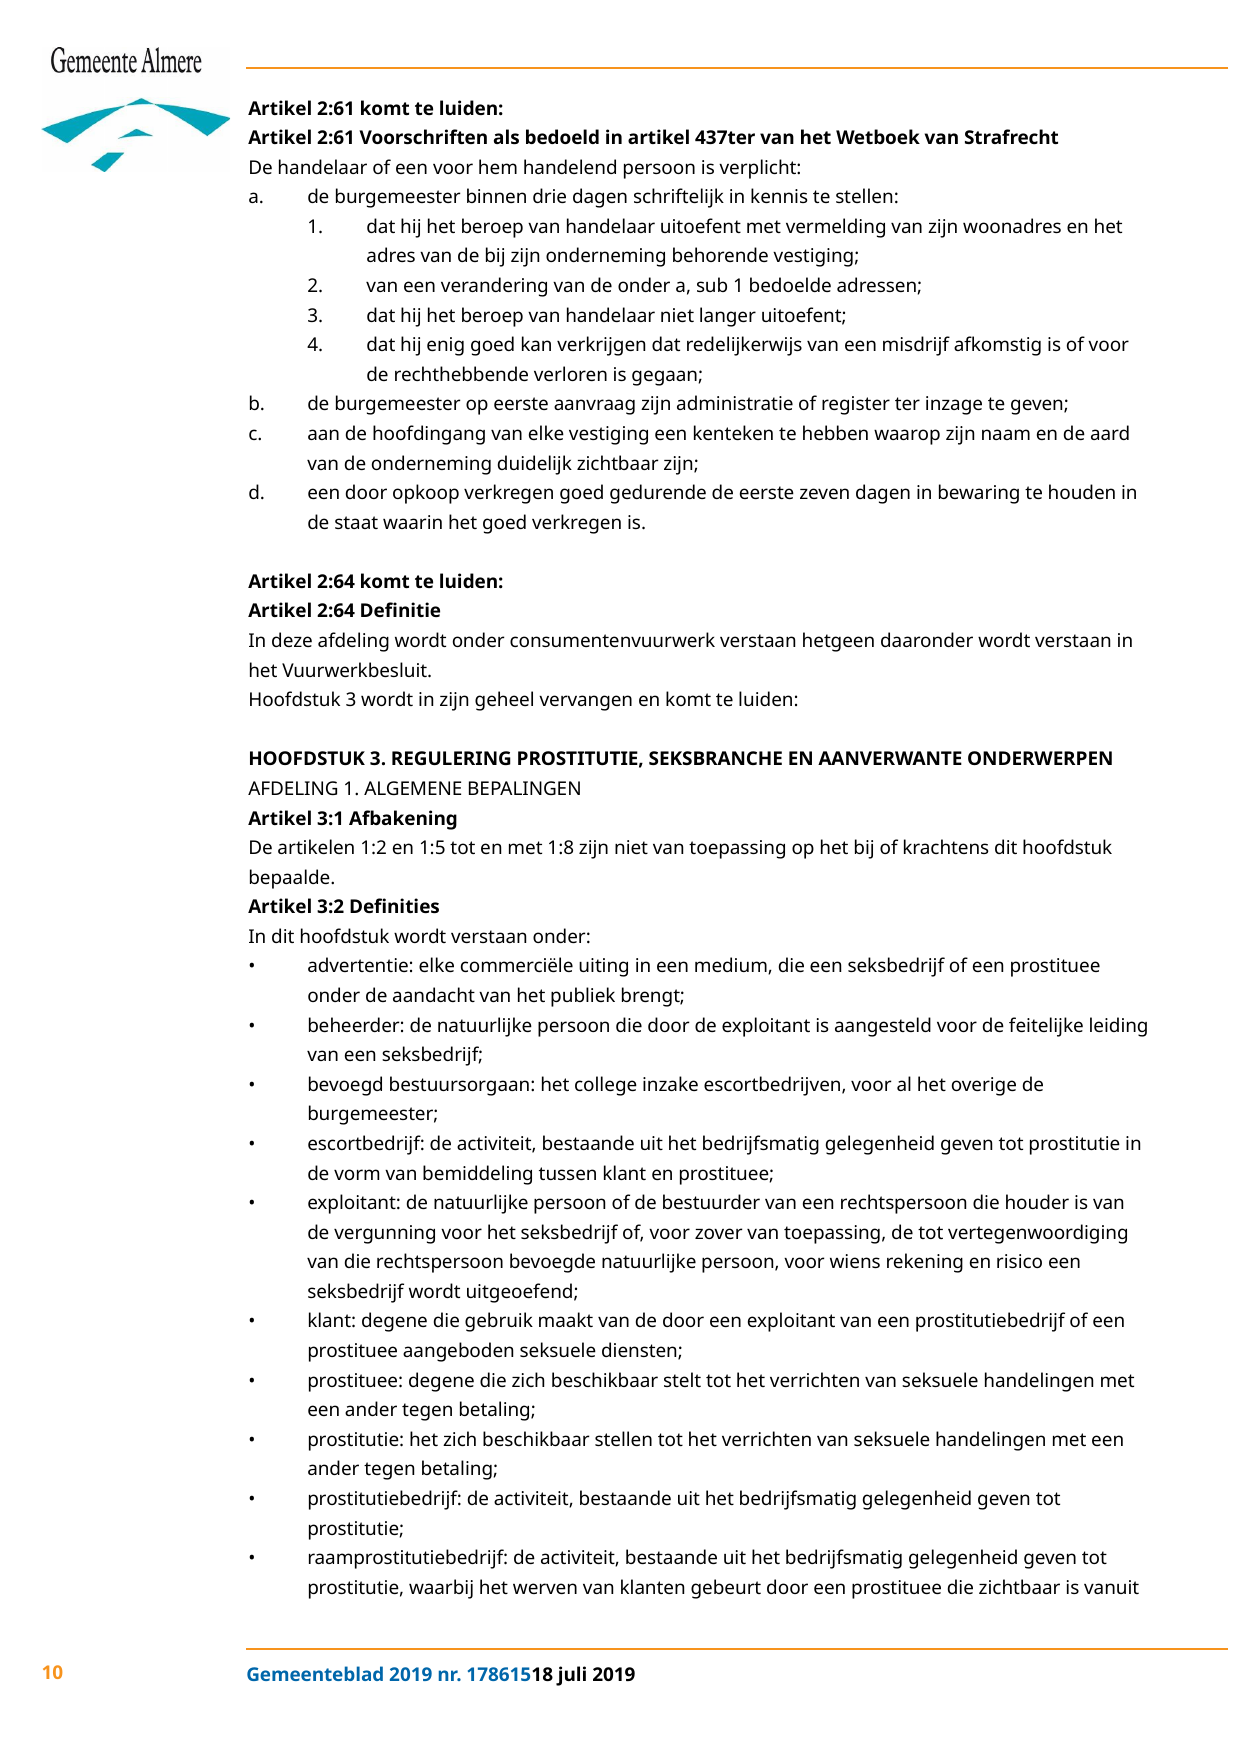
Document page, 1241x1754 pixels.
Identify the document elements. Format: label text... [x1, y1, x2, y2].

text HOOFDSTUK 3. REGULERING PROSTITUTIE, SEKSBRANCHE EN AANVERWANTE ONDERWERPEN [248, 746, 1152, 771]
text Artikel 3:1 Afbakening [248, 805, 1152, 831]
list prostituee: degene die zich beschikbaar stelt tot het verrichten van seksuele handelingen met een ander tegen betaling; [248, 1367, 1152, 1422]
list dat hij enig goed kan verkrijgen dat redelijkerwijs van een misdrijf afkomstig is of voor de rechthebbende verloren is gegaan; [307, 331, 1152, 387]
text De artikelen 1:2 en 1:5 tot en met 1:8 zijn niet van toepassing op het bij of krachtens dit hoofdstuk bepaalde. [248, 834, 1152, 890]
text Artikel 3:2 Definities [248, 893, 1152, 919]
list prostitutiebedrijf: de activiteit, bestaande uit het bedrijfsmatig gelegenheid geven tot prostitutie; [248, 1485, 1152, 1541]
list beheerder: de natuurlijke persoon die door de exploitant is aangesteld voor de feitelijke leiding van een seksbedrijf; [248, 1012, 1152, 1067]
list exploitant: de natuurlijke persoon of de bestuurder van een rechtspersoon die houder is van de vergunning voor het seksbedrijf of, voor zover van toepassing, de tot vertegenwoordiging van die rechtspersoon bevoegde natuurlijke persoon, voor wiens rekening en risico een seksbedrijf wordt uitgeoefend; [248, 1189, 1152, 1304]
text Artikel 2:64 komt te luiden: [248, 568, 1152, 594]
list van een verandering van de onder a, sub 1 bedoelde adressen; [307, 272, 1152, 298]
picture [41, 47, 231, 172]
list de burgemeester op eerste aanvraag zijn administratie of register ter inzage te geven; [248, 391, 1152, 416]
list de burgemeester binnen drie dagen schriftelijk in kennis te stellen: [248, 183, 1152, 209]
list dat hij het beroep van handelaar uitoefent met vermelding van zijn woonadres en het adres van de bij zijn onderneming behorende vestiging; [307, 213, 1152, 268]
text In deze afdeling wordt onder consumentenvuurwerk verstaan hetgeen daaronder wordt verstaan in het Vuurwerkbesluit. [248, 627, 1152, 683]
text Artikel 2:61 komt te luiden: [248, 95, 1152, 121]
text Hoofdstuk 3 wordt in zijn geheel vervangen en komt te luiden: [248, 686, 1152, 712]
list dat hij het beroep van handelaar niet langer uitoefent; [307, 302, 1152, 328]
list bevoegd bestuursorgaan: het college inzake escortbedrijven, voor al het overige de burgemeester; [248, 1071, 1152, 1126]
text AFDELING 1. ALGEMENE BEPALINGEN [248, 775, 1152, 801]
list klant: degene die gebruik maakt van de door een exploitant van een prostitutiebedrijf of een prostituee aangeboden seksuele diensten; [248, 1308, 1152, 1363]
list advertentie: elke commerciële uiting in een medium, die een seksbedrijf of een prostituee onder de aandacht van het publiek brengt; [248, 953, 1152, 1008]
list escortbedrijf: de activiteit, bestaande uit het bedrijfsmatig gelegenheid geven tot prostitutie in de vorm van bemiddeling tussen klant en prostituee; [248, 1130, 1152, 1186]
list aan de hoofdingang van elke vestiging een kenteken te hebben waarop zijn naam en de aard van de onderneming duidelijk zichtbaar zijn; [248, 420, 1152, 476]
list raamprostitutiebedrijf: de activiteit, bestaande uit het bedrijfsmatig gelegenheid geven tot prostitutie, waarbij het werven van klanten gebeurt door een prostituee die zichtbaar is vanuit [248, 1544, 1152, 1600]
text De handelaar of een voor hem handelend persoon is verplicht: [248, 154, 1152, 180]
list prostitutie: het zich beschikbaar stellen tot het verrichten van seksuele handelingen met een ander tegen betaling; [248, 1426, 1152, 1481]
text In dit hoofdstuk wordt verstaan onder: [248, 923, 1152, 949]
text Artikel 2:61 Voorschriften als bedoeld in artikel 437ter van het Wetboek van Strafrecht [248, 124, 1152, 150]
list een door opkoop verkregen goed gedurende de eerste zeven dagen in bewaring te houden in de staat waarin het goed verkregen is. [248, 479, 1152, 535]
text Artikel 2:64 Definitie [248, 598, 1152, 623]
